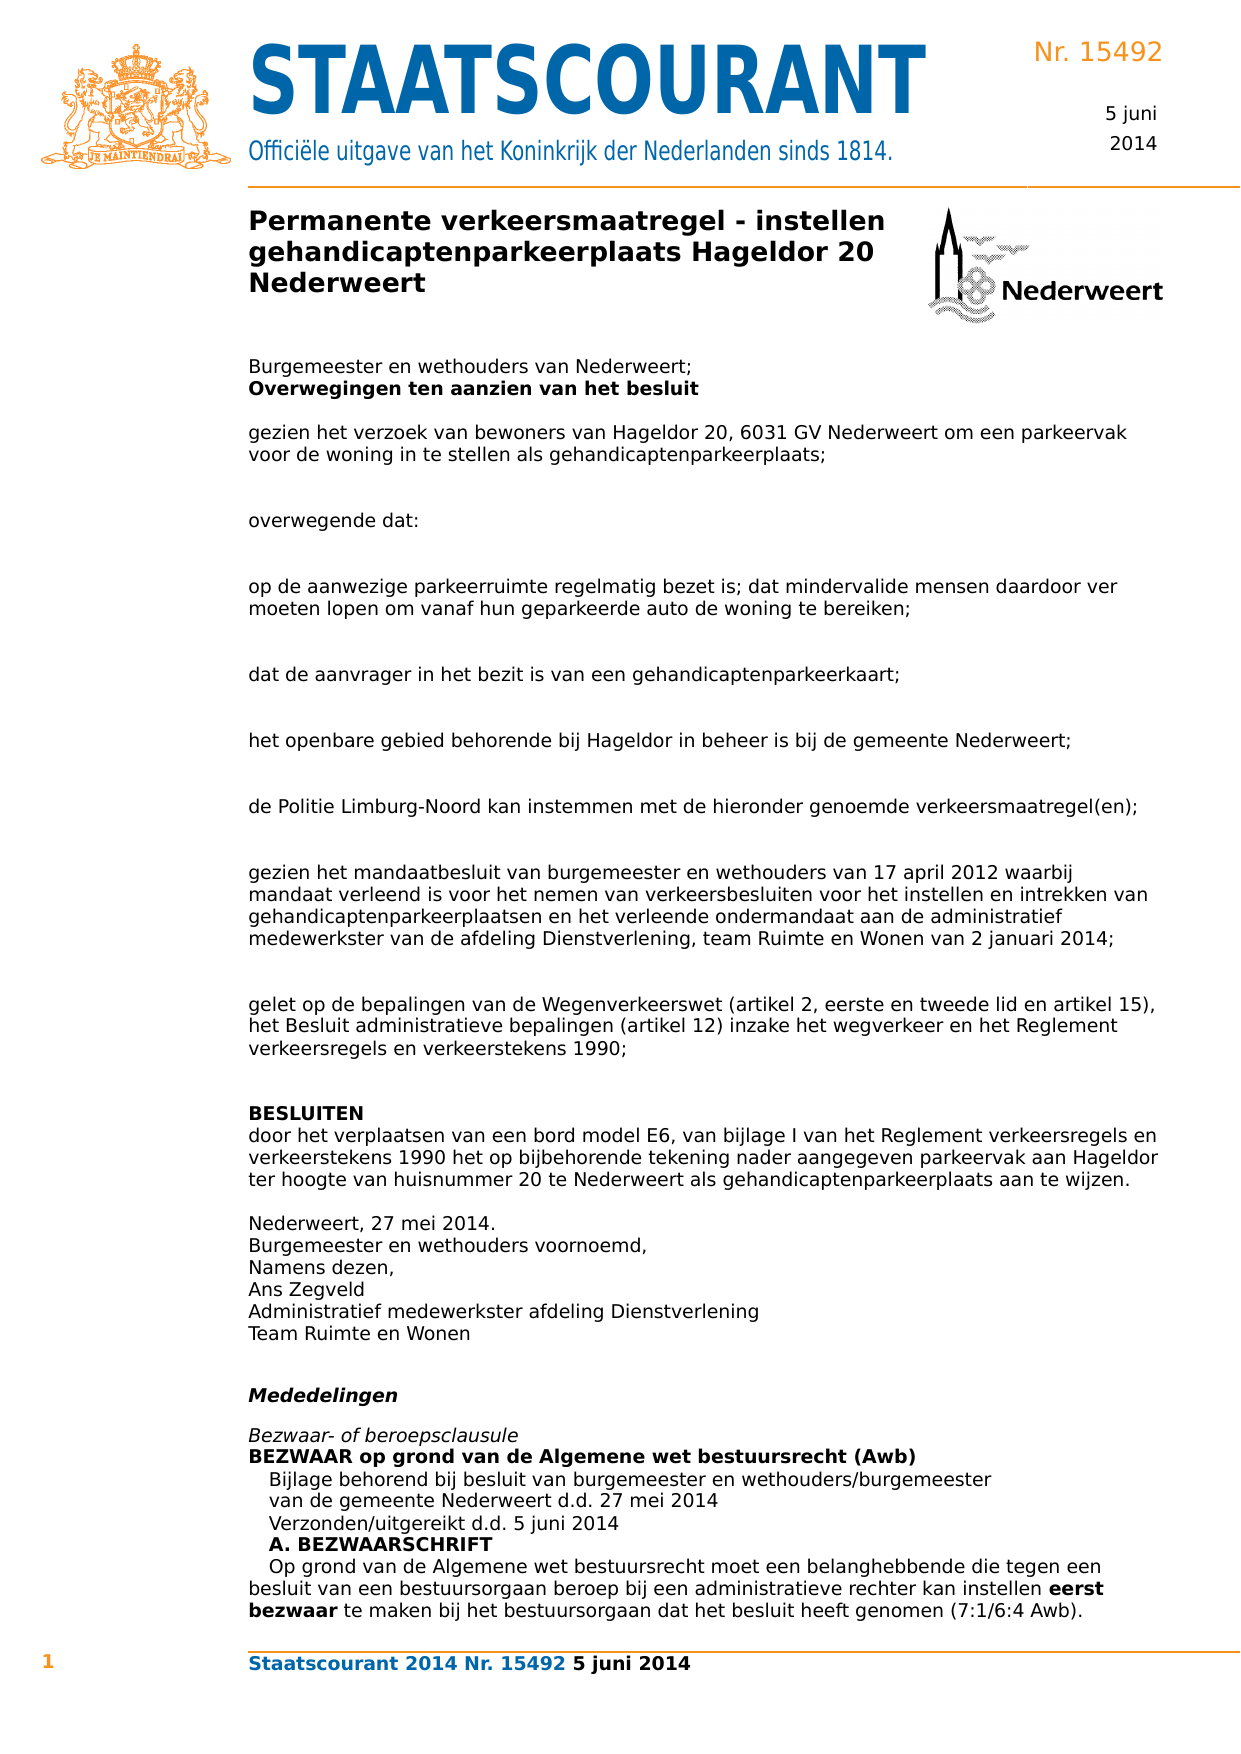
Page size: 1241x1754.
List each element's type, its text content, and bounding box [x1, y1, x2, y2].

text Burgemeester en wethouders van Nederweert; [248, 356, 1163, 378]
text op de aanwezige parkeerruimte regelmatig bezet is; dat mindervalide mensen daardoor ver moeten lopen om vanaf hun geparkeerde auto de woning te bereiken; [248, 576, 1163, 620]
text A. BEZWAARSCHRIFT [248, 1534, 1163, 1556]
text Op grond van de Algemene wet bestuursrecht moet een belanghebbende die tegen een besluit van een bestuursorgaan beroep bij een administratieve rechter kan instellen eerst bezwaar te maken bij het bestuursorgaan dat het besluit heeft genomen (7:1/6:4 Awb). [248, 1556, 1163, 1622]
text Team Ruimte en Wonen [248, 1323, 1163, 1345]
text Namens dezen, [248, 1257, 1163, 1279]
subtitle Permanente verkeersmaatregel - instellen gehandicaptenparkeerplaats Hageldor 20 Nederweert [248, 206, 927, 299]
text dat de aanvrager in het bezit is van een gehandicaptenparkeerkaart; [248, 664, 1163, 686]
subtitle Bezwaar- of beroepsclausule [248, 1424, 1163, 1446]
text Nederweert, 27 mei 2014. [248, 1213, 1163, 1235]
text BESLUITEN [248, 1103, 1163, 1125]
text BEZWAAR op grond van de Algemene wet bestuursrecht (Awb) [248, 1446, 1163, 1468]
subtitle Overwegingen ten aanzien van het besluit [248, 378, 1163, 400]
text Ans Zegveld [248, 1279, 1163, 1301]
text Bijlage behorend bij besluit van burgemeester en wethouders/burgemeester [248, 1468, 1163, 1490]
text gezien het verzoek van bewoners van Hageldor 20, 6031 GV Nederweert om een parkeervak voor de woning in te stellen als gehandicaptenparkeerplaats; [248, 422, 1163, 466]
text Administratief medewerkster afdeling Dienstverlening [248, 1301, 1163, 1323]
text gelet op de bepalingen van de Wegenverkeerswet (artikel 2, eerste en tweede lid en artikel 15), het Besluit administratieve bepalingen (artikel 12) inzake het wegverkeer en het Reglement verkeersregels en verkeerstekens 1990; [248, 993, 1163, 1059]
picture [927, 205, 1164, 324]
text Verzonden/uitgereikt d.d. 5 juni 2014 [248, 1512, 1163, 1534]
subtitle Mededelingen [248, 1385, 1163, 1407]
picture [41, 44, 231, 169]
text Burgemeester en wethouders voornoemd, [248, 1235, 1163, 1257]
text overwegende dat: [248, 510, 1163, 532]
text van de gemeente Nederweert d.d. 27 mei 2014 [248, 1490, 1163, 1512]
text de Politie Limburg-Noord kan instemmen met de hieronder genoemde verkeersmaatregel(en); [248, 796, 1163, 818]
text gezien het mandaatbesluit van burgemeester en wethouders van 17 april 2012 waarbij mandaat verleend is voor het nemen van verkeersbesluiten voor het instellen en intrekken van gehandicaptenparkeerplaatsen en het verleende ondermandaat aan de administratief medewerkster van de afdeling Dienstverlening, team Ruimte en Wonen van 2 januari 2014; [248, 862, 1163, 949]
text door het verplaatsen van een bord model E6, van bijlage I van het Reglement verkeersregels en verkeerstekens 1990 het op bijbehorende tekening nader aangegeven parkeervak aan Hageldor ter hoogte van huisnummer 20 te Nederweert als gehandicaptenparkeerplaats aan te wijzen. [248, 1125, 1163, 1191]
text het openbare gebied behorende bij Hageldor in beheer is bij de gemeente Nederweert; [248, 730, 1163, 752]
